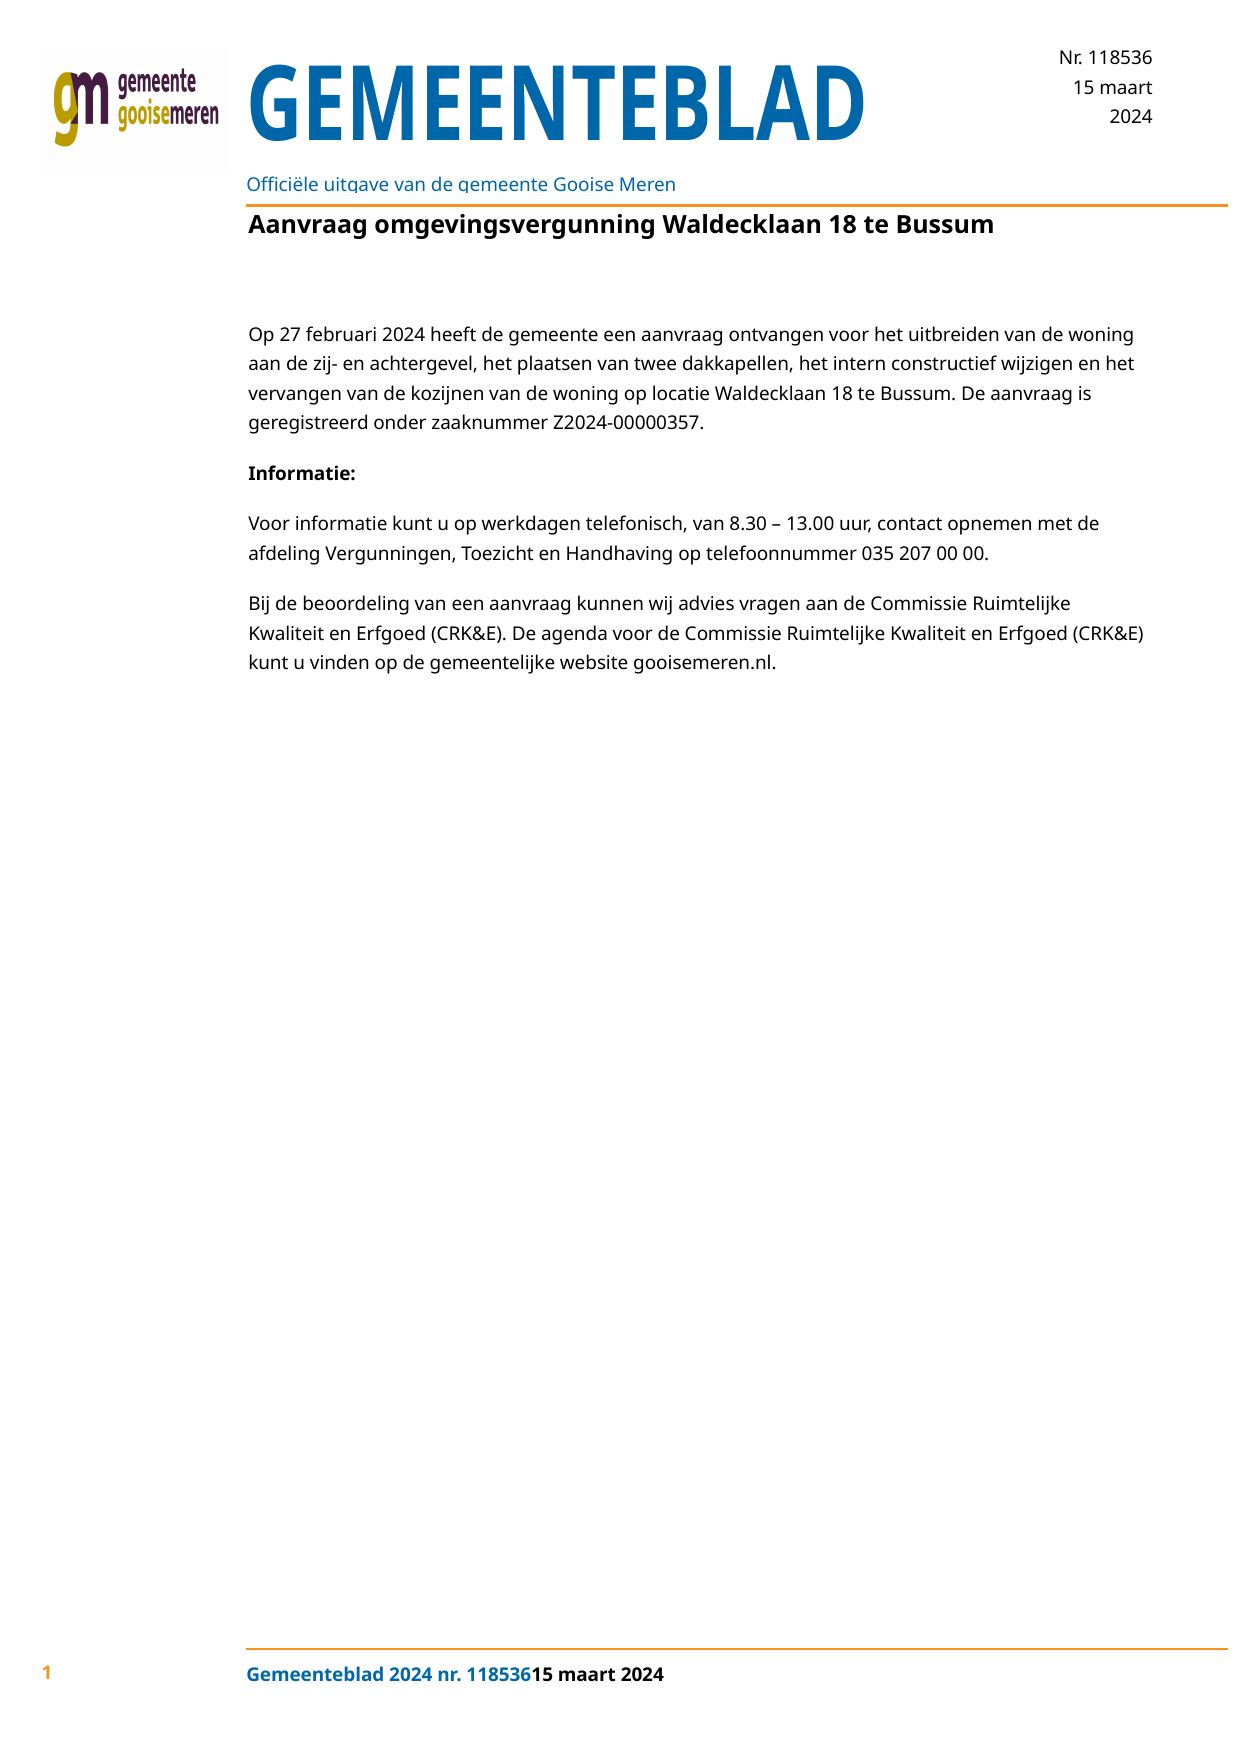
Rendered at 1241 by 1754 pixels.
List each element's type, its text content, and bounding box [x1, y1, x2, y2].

picture [41, 47, 231, 172]
text Op 27 februari 2024 heeft de gemeente een aanvraag ontvangen voor het uitbreiden van de woning aan de zij- en achtergevel, het plaatsen van twee dakkapellen, het intern constructief wijzigen en het vervangen van de kozijnen van de woning op locatie Waldecklaan 18 te Bussum. De aanvraag is geregistreerd onder zaaknummer Z2024-00000357. [248, 321, 1152, 435]
text Voor informatie kunt u op werkdagen telefonisch, van 8.30 – 13.00 uur, contact opnemen met de afdeling Vergunningen, Toezicht en Handhaving op telefoonnummer 035 207 00 00. [248, 510, 1152, 566]
text Informatie: [248, 460, 1152, 486]
text Aanvraag omgevingsvergunning Waldecklaan 18 te Bussum [248, 207, 1152, 241]
text Bij de beoordeling van een aanvraag kunnen wij advies vragen aan de Commissie Ruimtelijke Kwaliteit en Erfgoed (CRK&E). De agenda voor de Commissie Ruimtelijke Kwaliteit en Erfgoed (CRK&E) kunt u vinden op de gemeentelijke website gooisemeren.nl. [248, 590, 1152, 675]
